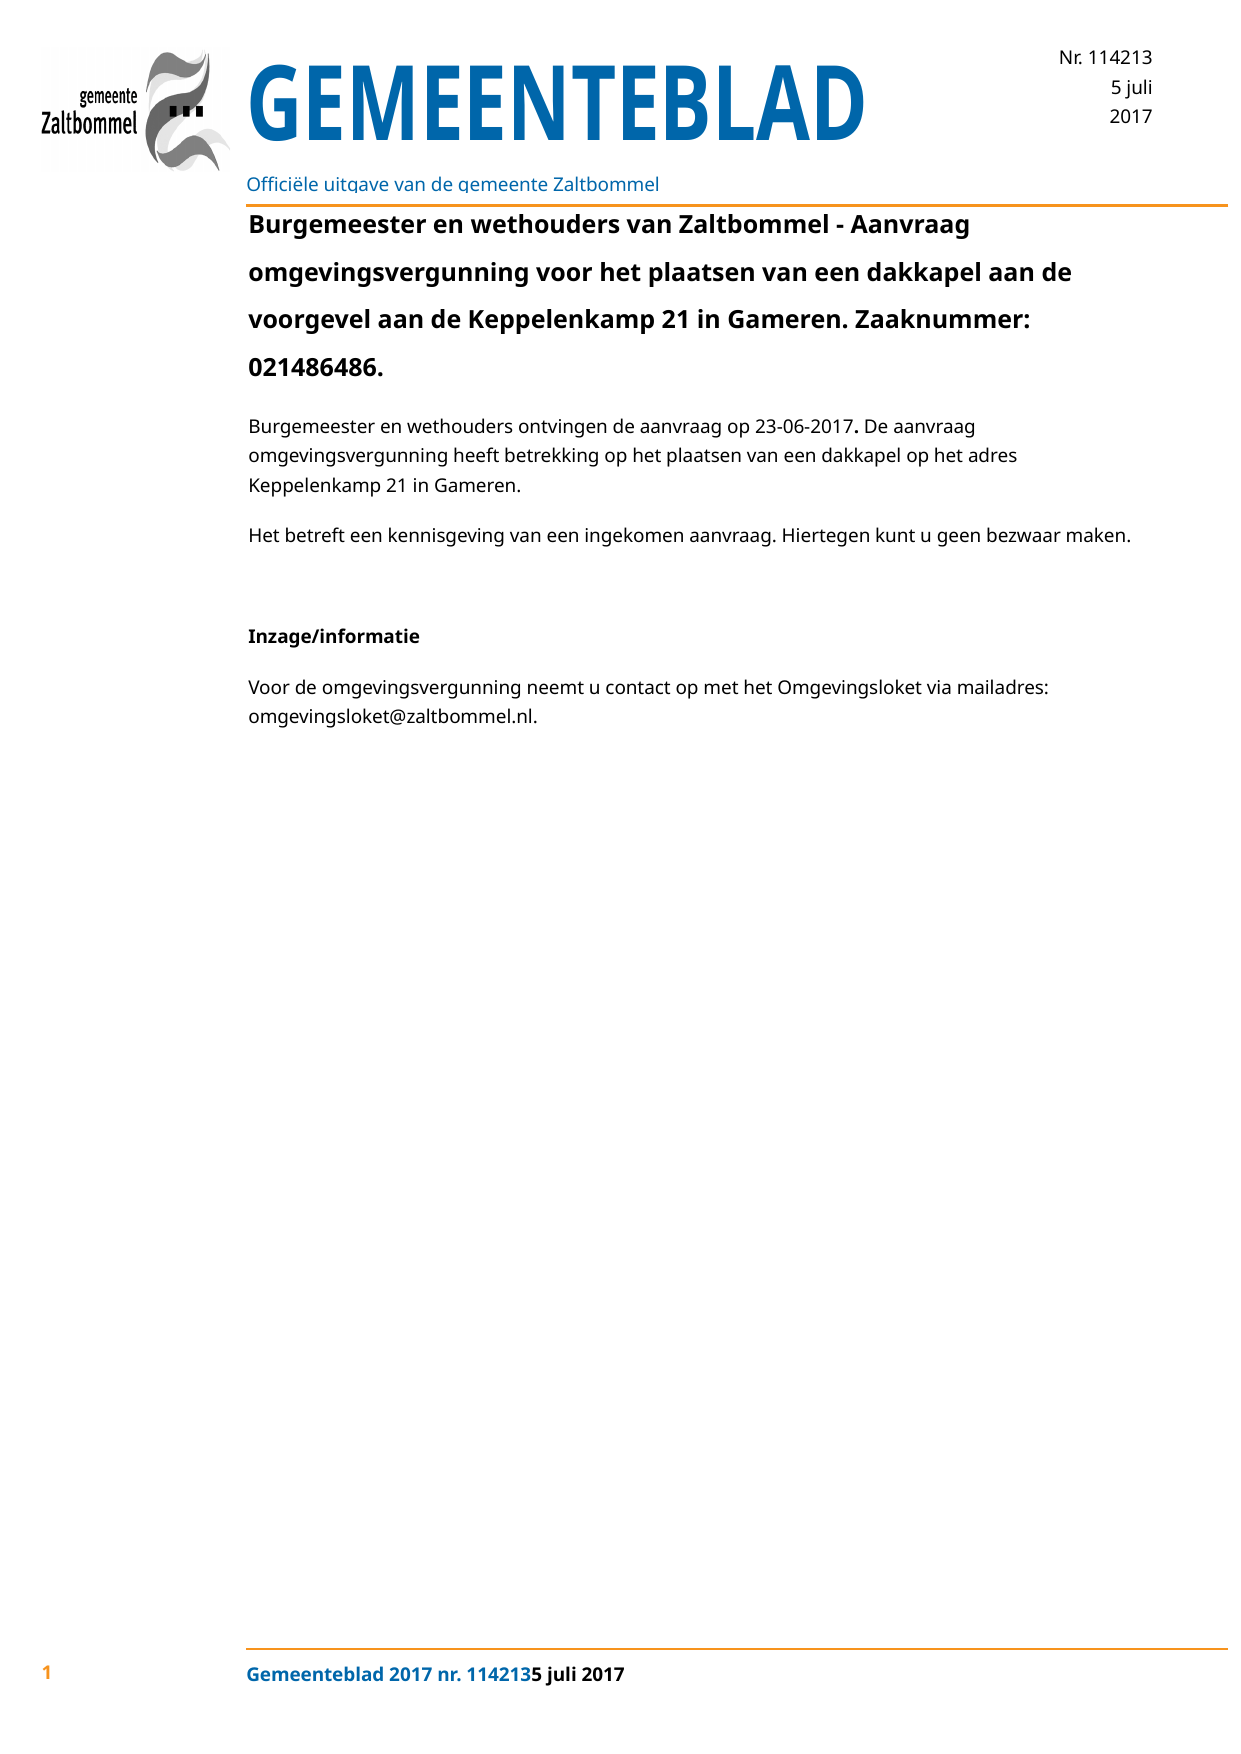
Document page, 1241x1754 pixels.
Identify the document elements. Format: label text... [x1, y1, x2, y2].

text Inzage/informatie [248, 623, 1152, 649]
text Het betreft een kennisgeving van een ingekomen aanvraag. Hiertegen kunt u geen bezwaar maken. [248, 523, 1152, 548]
text Burgemeester en wethouders ontvingen de aanvraag op 23-06-2017. De aanvraag omgevingsvergunning heeft betrekking op het plaatsen van een dakkapel op het adres Keppelenkamp 21 in Gameren. [248, 413, 1152, 498]
picture [41, 47, 231, 172]
text Voor de omgevingsvergunning neemt u contact op met het Omgevingsloket via mailadres: omgevingsloket@zaltbommel.nl. [248, 674, 1152, 729]
text Burgemeester en wethouders van Zaltbommel - Aanvraag omgevingsvergunning voor het plaatsen van een dakkapel aan de voorgevel aan de Keppelenkamp 21 in Gameren. Zaaknummer: 021486486. [248, 207, 1152, 384]
